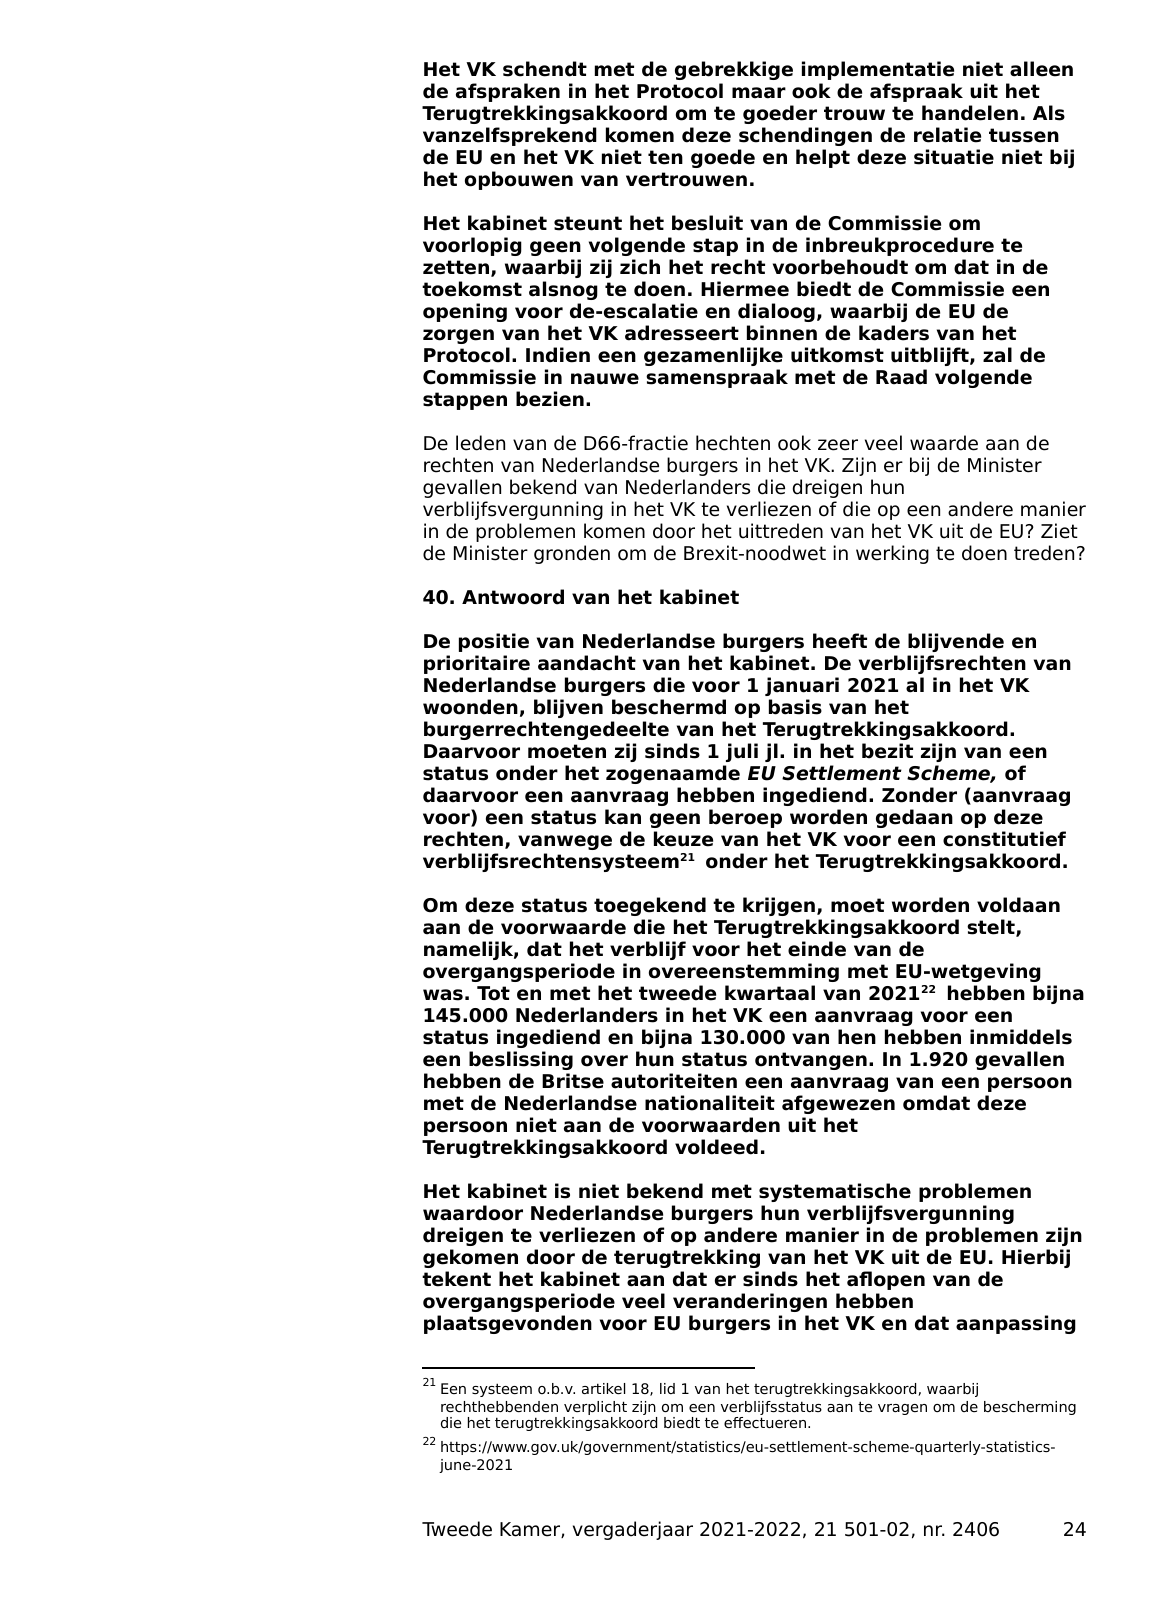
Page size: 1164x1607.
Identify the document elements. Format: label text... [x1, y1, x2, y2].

text Een systeem o.b.v. artikel 18, lid 1 van het terugtrekkingsakkoord, waarbij rechthebbenden verplicht zijn om een verblijfsstatus aan te vragen om de bescherming die het terugtrekkingsakkoord biedt te effectueren. [422, 1377, 1087, 1432]
text De leden van de D66-fractie hechten ook zeer veel waarde aan de rechten van Nederlandse burgers in het VK. Zijn er bij de Minister gevallen bekend van Nederlanders die dreigen hun verblijfsvergunning in het VK te verliezen of die op een andere manier in de problemen komen door het uittreden van het VK uit de EU? Ziet de Minister gronden om de Brexit-noodwet in werking te doen treden? [422, 433, 1087, 565]
text https://www.gov.uk/government/statistics/eu-settlement-scheme-quarterly-statistics-june-2021 [422, 1435, 1087, 1474]
subtitle 40. Antwoord van het kabinet [422, 587, 1087, 609]
text Het kabinet steunt het besluit van de Commissie om voorlopig geen volgende stap in de inbreukprocedure te zetten, waarbij zij zich het recht voorbehoudt om dat in de toekomst alsnog te doen. Hiermee biedt de Commissie een opening voor de-escalatie en dialoog, waarbij de EU de zorgen van het VK adresseert binnen de kaders van het Protocol. Indien een gezamenlijke uitkomst uitblijft, zal de Commissie in nauwe samenspraak met de Raad volgende stappen bezien. [422, 213, 1087, 411]
text De positie van Nederlandse burgers heeft de blijvende en prioritaire aandacht van het kabinet. De verblijfsrechten van Nederlandse burgers die voor 1 januari 2021 al in het VK woonden, blijven beschermd op basis van het burgerrechtengedeelte van het Terugtrekkingsakkoord. Daarvoor moeten zij sinds 1 juli jl. in het bezit zijn van een status onder het zogenaamde EU Settlement Scheme, of daarvoor een aanvraag hebben ingediend. Zonder (aanvraag voor) een status kan geen beroep worden gedaan op deze rechten, vanwege de keuze van het VK voor een constitutief verblijfsrechtensysteem onder het Terugtrekkingsakkoord. [422, 631, 1087, 873]
text Het VK schendt met de gebrekkige implementatie niet alleen de afspraken in het Protocol maar ook de afspraak uit het Terugtrekkingsakkoord om te goeder trouw te handelen. Als vanzelfsprekend komen deze schendingen de relatie tussen de EU en het VK niet ten goede en helpt deze situatie niet bij het opbouwen van vertrouwen. [422, 59, 1087, 191]
text Het kabinet is niet bekend met systematische problemen waardoor Nederlandse burgers hun verblijfsvergunning dreigen te verliezen of op andere manier in de problemen zijn gekomen door de terugtrekking van het VK uit de EU. Hierbij tekent het kabinet aan dat er sinds het aflopen van de overgangsperiode veel veranderingen hebben plaatsgevonden voor EU burgers in het VK en dat aanpassing [422, 1181, 1087, 1335]
text Om deze status toegekend te krijgen, moet worden voldaan aan de voorwaarde die het Terugtrekkingsakkoord stelt, namelijk, dat het verblijf voor het einde van de overgangsperiode in overeenstemming met EU-wetgeving was. Tot en met het tweede kwartaal van 2021 hebben bijna 145.000 Nederlanders in het VK een aanvraag voor een status ingediend en bijna 130.000 van hen hebben inmiddels een beslissing over hun status ontvangen. In 1.920 gevallen hebben de Britse autoriteiten een aanvraag van een persoon met de Nederlandse nationaliteit afgewezen omdat deze persoon niet aan de voorwaarden uit het Terugtrekkingsakkoord voldeed. [422, 895, 1087, 1159]
